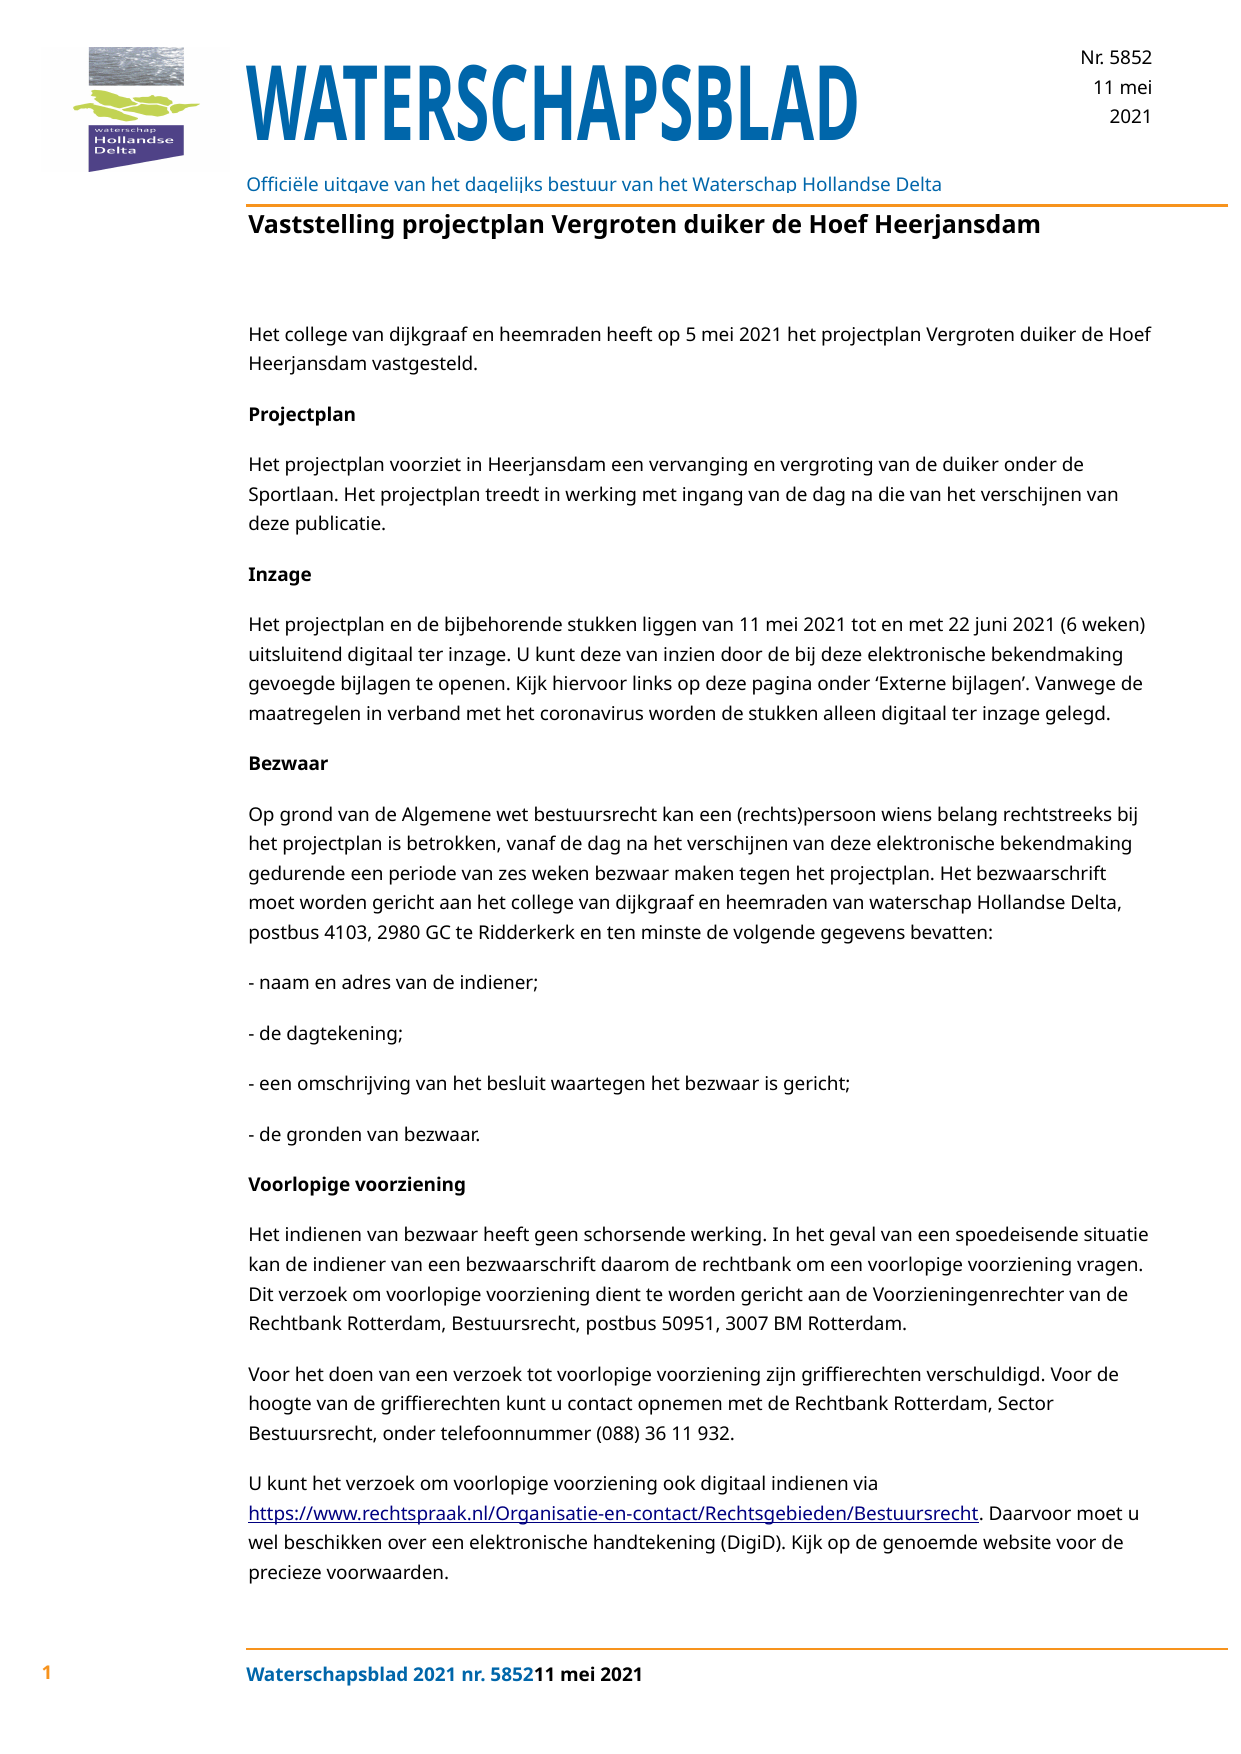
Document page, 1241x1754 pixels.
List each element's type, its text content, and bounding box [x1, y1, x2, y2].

text Voor het doen van een verzoek tot voorlopige voorziening zijn griffierechten verschuldigd. Voor de hoogte van de griffierechten kunt u contact opnemen met de Rechtbank Rotterdam, Sector Bestuursrecht, onder telefoonnummer (088) 36 11 932. [248, 1361, 1152, 1446]
text Het projectplan voorziet in Heerjansdam een vervanging en vergroting van de duiker onder de Sportlaan. Het projectplan treedt in werking met ingang van de dag na die van het verschijnen van deze publicatie. [248, 451, 1152, 536]
text Bezwaar [248, 750, 1152, 776]
text Op grond van de Algemene wet bestuursrecht kan een (rechts)persoon wiens belang rechtstreeks bij het projectplan is betrokken, vanaf de dag na het verschijnen van deze elektronische bekendmaking gedurende een periode van zes weken bezwaar maken tegen het projectplan. Het bezwaarschrift moet worden gericht aan het college van dijkgraaf en heemraden van waterschap Hollandse Delta, postbus 4103, 2980 GC te Ridderkerk en ten minste de volgende gegevens bevatten: [248, 801, 1152, 945]
text Voorlopige voorziening [248, 1171, 1152, 1197]
text U kunt het verzoek om voorlopige voorziening ook digitaal indienen via https://www.rechtspraak.nl/Organisatie-en-contact/Rechtsgebieden/Bestuursrecht. Daarvoor moet u wel beschikken over een elektronische handtekening (DigiD). Kijk op de genoemde website voor de precieze voorwaarden. [248, 1470, 1152, 1585]
text Het college van dijkgraaf en heemraden heeft op 5 mei 2021 het projectplan Vergroten duiker de Hoef Heerjansdam vastgesteld. [248, 321, 1152, 376]
text Het indienen van bezwaar heeft geen schorsende werking. In het geval van een spoedeisende situatie kan de indiener van een bezwaarschrift daarom de rechtbank om een voorlopige voorziening vragen. Dit verzoek om voorlopige voorziening dient te worden gericht aan de Voorzieningenrechter van de Rechtbank Rotterdam, Bestuursrecht, postbus 50951, 3007 BM Rotterdam. [248, 1222, 1152, 1336]
text Inzage [248, 561, 1152, 586]
text - de dagtekening; [248, 1020, 1152, 1046]
text Het projectplan en de bijbehorende stukken liggen van 11 mei 2021 tot en met 22 juni 2021 (6 weken) uitsluitend digitaal ter inzage. U kunt deze van inzien door de bij deze elektronische bekendmaking gevoegde bijlagen te openen. Kijk hiervoor links op deze pagina onder ‘Externe bijlagen’. Vanwege de maatregelen in verband met het coronavirus worden de stukken alleen digitaal ter inzage gelegd. [248, 611, 1152, 726]
text Projectplan [248, 401, 1152, 426]
text - een omschrijving van het besluit waartegen het bezwaar is gericht; [248, 1070, 1152, 1096]
text Vaststelling projectplan Vergroten duiker de Hoef Heerjansdam [248, 207, 1152, 241]
text - de gronden van bezwaar. [248, 1121, 1152, 1146]
text - naam en adres van de indiener; [248, 969, 1152, 995]
picture [41, 47, 231, 172]
